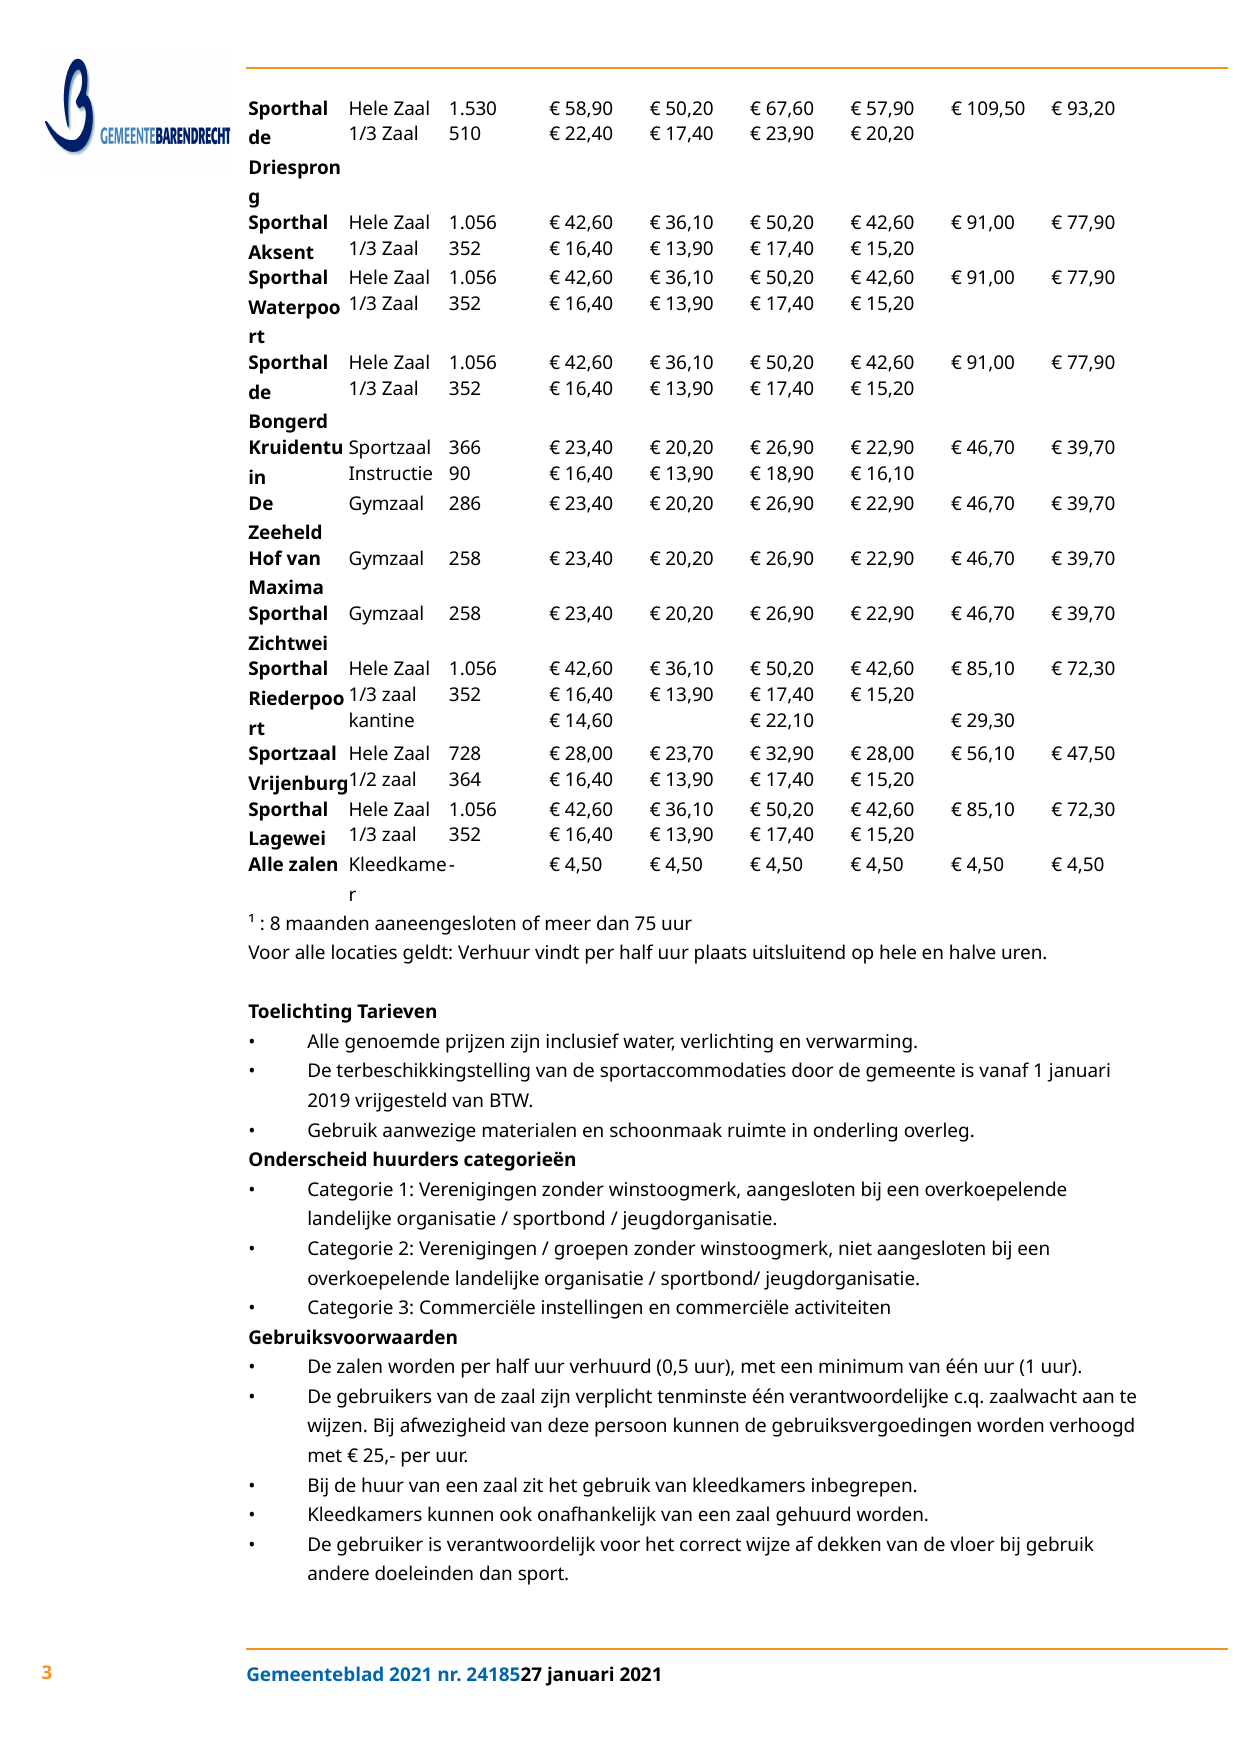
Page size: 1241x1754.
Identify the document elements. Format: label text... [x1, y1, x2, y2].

table_cell € 26,90 [750, 490, 850, 545]
table_cell Sporthal de Driesprong [248, 95, 348, 209]
table_cell € 26,90 [750, 545, 850, 600]
table_cell € 42,60 [850, 656, 951, 681]
table_cell Sporthal Riederpoort [248, 656, 348, 741]
table_cell € 26,90 [750, 600, 850, 656]
table_cell Sporthal Waterpoort [248, 265, 348, 349]
table_cell € 36,10 [650, 350, 750, 375]
table_cell 1/3 Zaal [348, 121, 449, 209]
table_cell € 36,10 [650, 796, 750, 822]
table_cell 1/3 Zaal [348, 290, 449, 349]
table_cell € 17,40 [750, 681, 850, 707]
table_cell Hele Zaal [348, 741, 449, 766]
table_cell Sportzaal Vrijenburg [248, 741, 348, 796]
table_cell € 42,60 [850, 796, 951, 822]
table_cell € 13,90 [650, 375, 750, 434]
table_cell Kruidentuin [248, 434, 348, 490]
table_cell 1.056 [449, 796, 549, 822]
list Categorie 3: Commerciële instellingen en commerciële activiteiten [248, 1294, 1152, 1320]
table_cell € 16,40 [549, 460, 649, 490]
table_cell 1.056 [449, 350, 549, 375]
table_cell € 77,90 [1051, 350, 1152, 375]
table_cell [951, 681, 1051, 707]
table_cell [951, 460, 1051, 490]
table_cell Alle zalen [248, 851, 348, 906]
table_cell Hele Zaal [348, 350, 449, 375]
table_cell € 17,40 [750, 235, 850, 264]
table_cell € 22,90 [850, 545, 951, 600]
table_cell € 16,10 [850, 460, 951, 490]
table_cell € 36,10 [650, 209, 750, 235]
table_cell 258 [449, 545, 549, 600]
table_cell € 23,40 [549, 490, 649, 545]
table_cell € 4,50 [1051, 851, 1152, 906]
table_cell € 56,10 [951, 741, 1051, 766]
table_cell € 42,60 [850, 209, 951, 235]
table_cell [850, 707, 951, 741]
table_cell 1/3 Zaal [348, 235, 449, 264]
table_cell 90 [449, 460, 549, 490]
table_cell € 23,90 [750, 121, 850, 209]
table_cell € 16,40 [549, 375, 649, 434]
table_cell [449, 707, 549, 741]
list Bij de huur van een zaal zit het gebruik van kleedkamers inbegrepen. [248, 1472, 1152, 1497]
table_cell 1/2 zaal [348, 766, 449, 796]
list De zalen worden per half uur verhuurd (0,5 uur), met een minimum van één uur (1 uur). [248, 1353, 1152, 1379]
table_cell 258 [449, 600, 549, 656]
list Gebruik aanwezige materialen en schoonmaak ruimte in onderling overleg. [248, 1117, 1152, 1142]
table_cell € 16,40 [549, 290, 649, 349]
table_cell [951, 375, 1051, 434]
table_cell € 22,90 [850, 600, 951, 656]
table_cell [1051, 681, 1152, 707]
table_cell 1/3 Zaal [348, 375, 449, 434]
text Voor alle locaties geldt: Verhuur vindt per half uur plaats uitsluitend op hele en halve uren. [248, 939, 1152, 965]
table_cell € 13,90 [650, 681, 750, 707]
table_cell € 26,90 [750, 434, 850, 460]
table_cell € 4,50 [951, 851, 1051, 906]
table_cell € 50,20 [650, 95, 750, 121]
table_cell € 17,40 [750, 290, 850, 349]
table_cell Sportzaal [348, 434, 449, 460]
table_cell Sporthal de Bongerd [248, 350, 348, 434]
table_cell € 13,90 [650, 766, 750, 796]
table_cell € 72,30 [1051, 656, 1152, 681]
table_cell € 29,30 [951, 707, 1051, 741]
picture [41, 47, 231, 172]
list De gebruikers van de zaal zijn verplicht tenminste één verantwoordelijke c.q. zaalwacht aan te wijzen. Bij afwezigheid van deze persoon kunnen de gebruiksvergoedingen worden verhoogd met € 25,- per uur. [248, 1383, 1152, 1468]
table_cell Hele Zaal [348, 796, 449, 822]
table_cell 352 [449, 290, 549, 349]
table_cell [1051, 121, 1152, 209]
table_cell € 13,90 [650, 235, 750, 264]
list De terbeschikkingstelling van de sportaccommodaties door de gemeente is vanaf 1 januari 2019 vrijgesteld van BTW. [248, 1058, 1152, 1113]
text ¹ : 8 maanden aaneengesloten of meer dan 75 uur [248, 910, 1152, 935]
table_cell € 16,40 [549, 766, 649, 796]
table_cell € 23,70 [650, 741, 750, 766]
table_cell [1051, 707, 1152, 741]
table_cell € 32,90 [750, 741, 850, 766]
table_cell € 16,40 [549, 681, 649, 707]
list Alle genoemde prijzen zijn inclusief water, verlichting en verwarming. [248, 1028, 1152, 1054]
table_cell € 50,20 [750, 209, 850, 235]
table_cell € 4,50 [549, 851, 649, 906]
table_cell [1051, 766, 1152, 796]
table_cell € 50,20 [750, 265, 850, 290]
table_cell Gymzaal [348, 490, 449, 545]
table_cell € 42,60 [549, 265, 649, 290]
table_cell € 22,10 [750, 707, 850, 741]
table_cell € 91,00 [951, 265, 1051, 290]
table_cell € 39,70 [1051, 545, 1152, 600]
table_cell € 16,40 [549, 822, 649, 851]
table_cell € 13,90 [650, 290, 750, 349]
table_cell 352 [449, 681, 549, 707]
table_cell € 22,40 [549, 121, 649, 209]
table_cell [1051, 235, 1152, 264]
table_cell € 15,20 [850, 766, 951, 796]
table_cell € 67,60 [750, 95, 850, 121]
table_cell [951, 290, 1051, 349]
table_cell € 13,90 [650, 460, 750, 490]
table_cell 364 [449, 766, 549, 796]
table_cell Hele Zaal [348, 656, 449, 681]
table_cell € 20,20 [650, 490, 750, 545]
table_cell € 36,10 [650, 265, 750, 290]
table_cell € 23,40 [549, 545, 649, 600]
table_cell 510 [449, 121, 549, 209]
table_cell € 39,70 [1051, 434, 1152, 460]
table_cell € 42,60 [549, 350, 649, 375]
table_cell € 42,60 [549, 796, 649, 822]
table_cell € 42,60 [549, 209, 649, 235]
table_cell € 15,20 [850, 235, 951, 264]
table_cell € 15,20 [850, 375, 951, 434]
table_cell € 14,60 [549, 707, 649, 741]
table_cell 1/3 zaal [348, 822, 449, 851]
table_cell [951, 121, 1051, 209]
table_cell € 77,90 [1051, 265, 1152, 290]
table_cell € 15,20 [850, 681, 951, 707]
list Kleedkamers kunnen ook onafhankelijk van een zaal gehuurd worden. [248, 1501, 1152, 1527]
table_cell Hele Zaal [348, 95, 449, 121]
table_cell Hele Zaal [348, 265, 449, 290]
table_cell Gymzaal [348, 600, 449, 656]
table_cell € 39,70 [1051, 600, 1152, 656]
text Gebruiksvoorwaarden [248, 1324, 1152, 1349]
table_cell € 72,30 [1051, 796, 1152, 822]
table_cell [951, 766, 1051, 796]
table_cell 352 [449, 822, 549, 851]
table_cell € 91,00 [951, 209, 1051, 235]
table_cell [1051, 460, 1152, 490]
table_cell [1051, 375, 1152, 434]
table_cell 352 [449, 375, 549, 434]
table_cell € 18,90 [750, 460, 850, 490]
table_cell € 46,70 [951, 434, 1051, 460]
table_cell 1.056 [449, 656, 549, 681]
table_cell € 42,60 [850, 350, 951, 375]
table_cell [951, 822, 1051, 851]
text Toelichting Tarieven [248, 998, 1152, 1024]
table_cell kantine [348, 707, 449, 741]
table_cell € 17,40 [650, 121, 750, 209]
table_cell € 46,70 [951, 490, 1051, 545]
table_cell Kleedkamer [348, 851, 449, 906]
table_cell € 20,20 [650, 600, 750, 656]
table_cell € 20,20 [650, 434, 750, 460]
table_cell € 28,00 [549, 741, 649, 766]
list Categorie 1: Verenigingen zonder winstoogmerk, aangesloten bij een overkoepelende landelijke organisatie / sportbond / jeugdorganisatie. [248, 1176, 1152, 1231]
table_cell € 15,20 [850, 822, 951, 851]
list De gebruiker is verantwoordelijk voor het correct wijze af dekken van de vloer bij gebruik andere doeleinden dan sport. [248, 1531, 1152, 1586]
table_cell Hele Zaal [348, 209, 449, 235]
table_cell € 39,70 [1051, 490, 1152, 545]
table_cell € 23,40 [549, 434, 649, 460]
table_cell € 17,40 [750, 766, 850, 796]
table_cell 1.056 [449, 209, 549, 235]
table_cell De Zeeheld [248, 490, 348, 545]
table_cell [951, 235, 1051, 264]
text Onderscheid huurders categorieën [248, 1146, 1152, 1172]
table_cell € 46,70 [951, 600, 1051, 656]
table_cell € 93,20 [1051, 95, 1152, 121]
table_cell Gymzaal [348, 545, 449, 600]
table_cell € 85,10 [951, 656, 1051, 681]
table_cell € 50,20 [750, 656, 850, 681]
table_cell Sporthal Lagewei [248, 796, 348, 851]
table_cell Sporthal Zichtwei [248, 600, 348, 656]
table_cell € 77,90 [1051, 209, 1152, 235]
table_cell € 50,20 [750, 796, 850, 822]
table_cell € 58,90 [549, 95, 649, 121]
table_cell € 57,90 [850, 95, 951, 121]
table_cell Hof van Maxima [248, 545, 348, 600]
table_cell € 85,10 [951, 796, 1051, 822]
table_cell € 22,90 [850, 434, 951, 460]
table_cell € 36,10 [650, 656, 750, 681]
table_cell € 42,60 [850, 265, 951, 290]
table_cell € 109,50 [951, 95, 1051, 121]
table_cell € 4,50 [850, 851, 951, 906]
table_cell [650, 707, 750, 741]
table_cell € 28,00 [850, 741, 951, 766]
table_cell 352 [449, 235, 549, 264]
table_cell 1/3 zaal [348, 681, 449, 707]
table_cell 1.056 [449, 265, 549, 290]
table_cell € 16,40 [549, 235, 649, 264]
list Categorie 2: Verenigingen / groepen zonder winstoogmerk, niet aangesloten bij een overkoepelende landelijke organisatie / sportbond/ jeugdorganisatie. [248, 1235, 1152, 1290]
table_cell Sporthal Aksent [248, 209, 348, 264]
table_cell € 17,40 [750, 822, 850, 851]
table_cell 728 [449, 741, 549, 766]
table_cell € 15,20 [850, 290, 951, 349]
table_cell 366 [449, 434, 549, 460]
table_cell [1051, 822, 1152, 851]
table_cell 1.530 [449, 95, 549, 121]
table_cell € 23,40 [549, 600, 649, 656]
table_cell € 20,20 [850, 121, 951, 209]
table_cell € 13,90 [650, 822, 750, 851]
table_cell € 22,90 [850, 490, 951, 545]
table_cell € 20,20 [650, 545, 750, 600]
table_cell € 4,50 [650, 851, 750, 906]
table_cell € 50,20 [750, 350, 850, 375]
table_cell € 91,00 [951, 350, 1051, 375]
table_cell 286 [449, 490, 549, 545]
table_cell - [449, 851, 549, 906]
table_cell € 42,60 [549, 656, 649, 681]
table_cell [1051, 290, 1152, 349]
table_cell € 17,40 [750, 375, 850, 434]
table_cell € 47,50 [1051, 741, 1152, 766]
table_cell Instructie [348, 460, 449, 490]
table_cell € 4,50 [750, 851, 850, 906]
table_cell € 46,70 [951, 545, 1051, 600]
